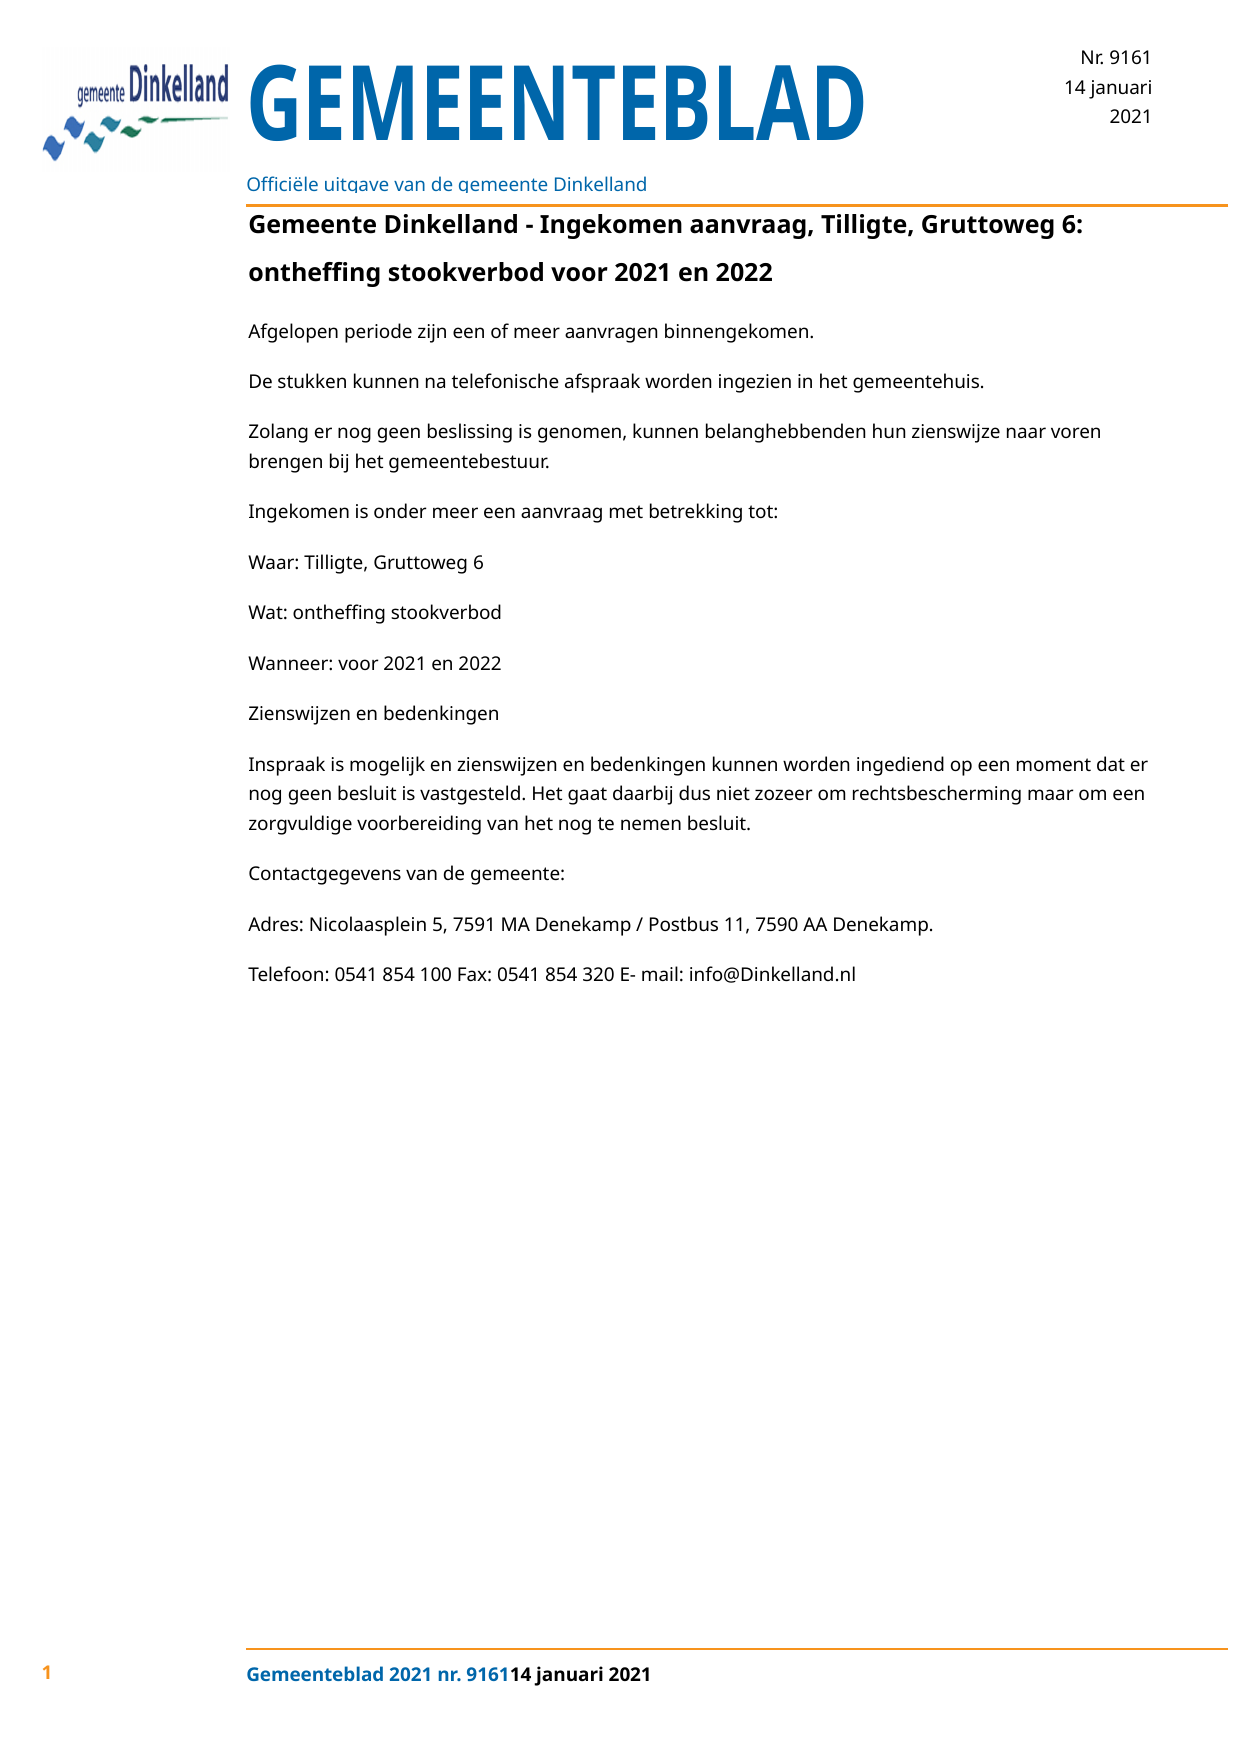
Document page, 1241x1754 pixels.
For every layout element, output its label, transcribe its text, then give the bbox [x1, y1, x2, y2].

text Zienswijzen en bedenkingen [248, 700, 1152, 726]
text De stukken kunnen na telefonische afspraak worden ingezien in het gemeentehuis. [248, 368, 1152, 394]
text Wat: ontheffing stookverbod [248, 599, 1152, 625]
text Gemeente Dinkelland - Ingekomen aanvraag, Tilligte, Gruttoweg 6: ontheffing stookverbod voor 2021 en 2022 [248, 207, 1152, 288]
text Waar: Tilligte, Gruttoweg 6 [248, 549, 1152, 575]
text Contactgegevens van de gemeente: [248, 860, 1152, 886]
text Adres: Nicolaasplein 5, 7591 MA Denekamp / Postbus 11, 7590 AA Denekamp. [248, 911, 1152, 937]
picture [41, 47, 231, 172]
text Telefoon: 0541 854 100 Fax: 0541 854 320 E- mail: info@Dinkelland.nl [248, 961, 1152, 987]
text Inspraak is mogelijk en zienswijzen en bedenkingen kunnen worden ingediend op een moment dat er nog geen besluit is vastgesteld. Het gaat daarbij dus niet zozeer om rechtsbescherming maar om een zorgvuldige voorbereiding van het nog te nemen besluit. [248, 751, 1152, 836]
text Zolang er nog geen beslissing is genomen, kunnen belanghebbenden hun zienswijze naar voren brengen bij het gemeentebestuur. [248, 419, 1152, 474]
text Ingekomen is onder meer een aanvraag met betrekking tot: [248, 499, 1152, 524]
text Wanneer: voor 2021 en 2022 [248, 650, 1152, 676]
text Afgelopen periode zijn een of meer aanvragen binnengekomen. [248, 318, 1152, 344]
